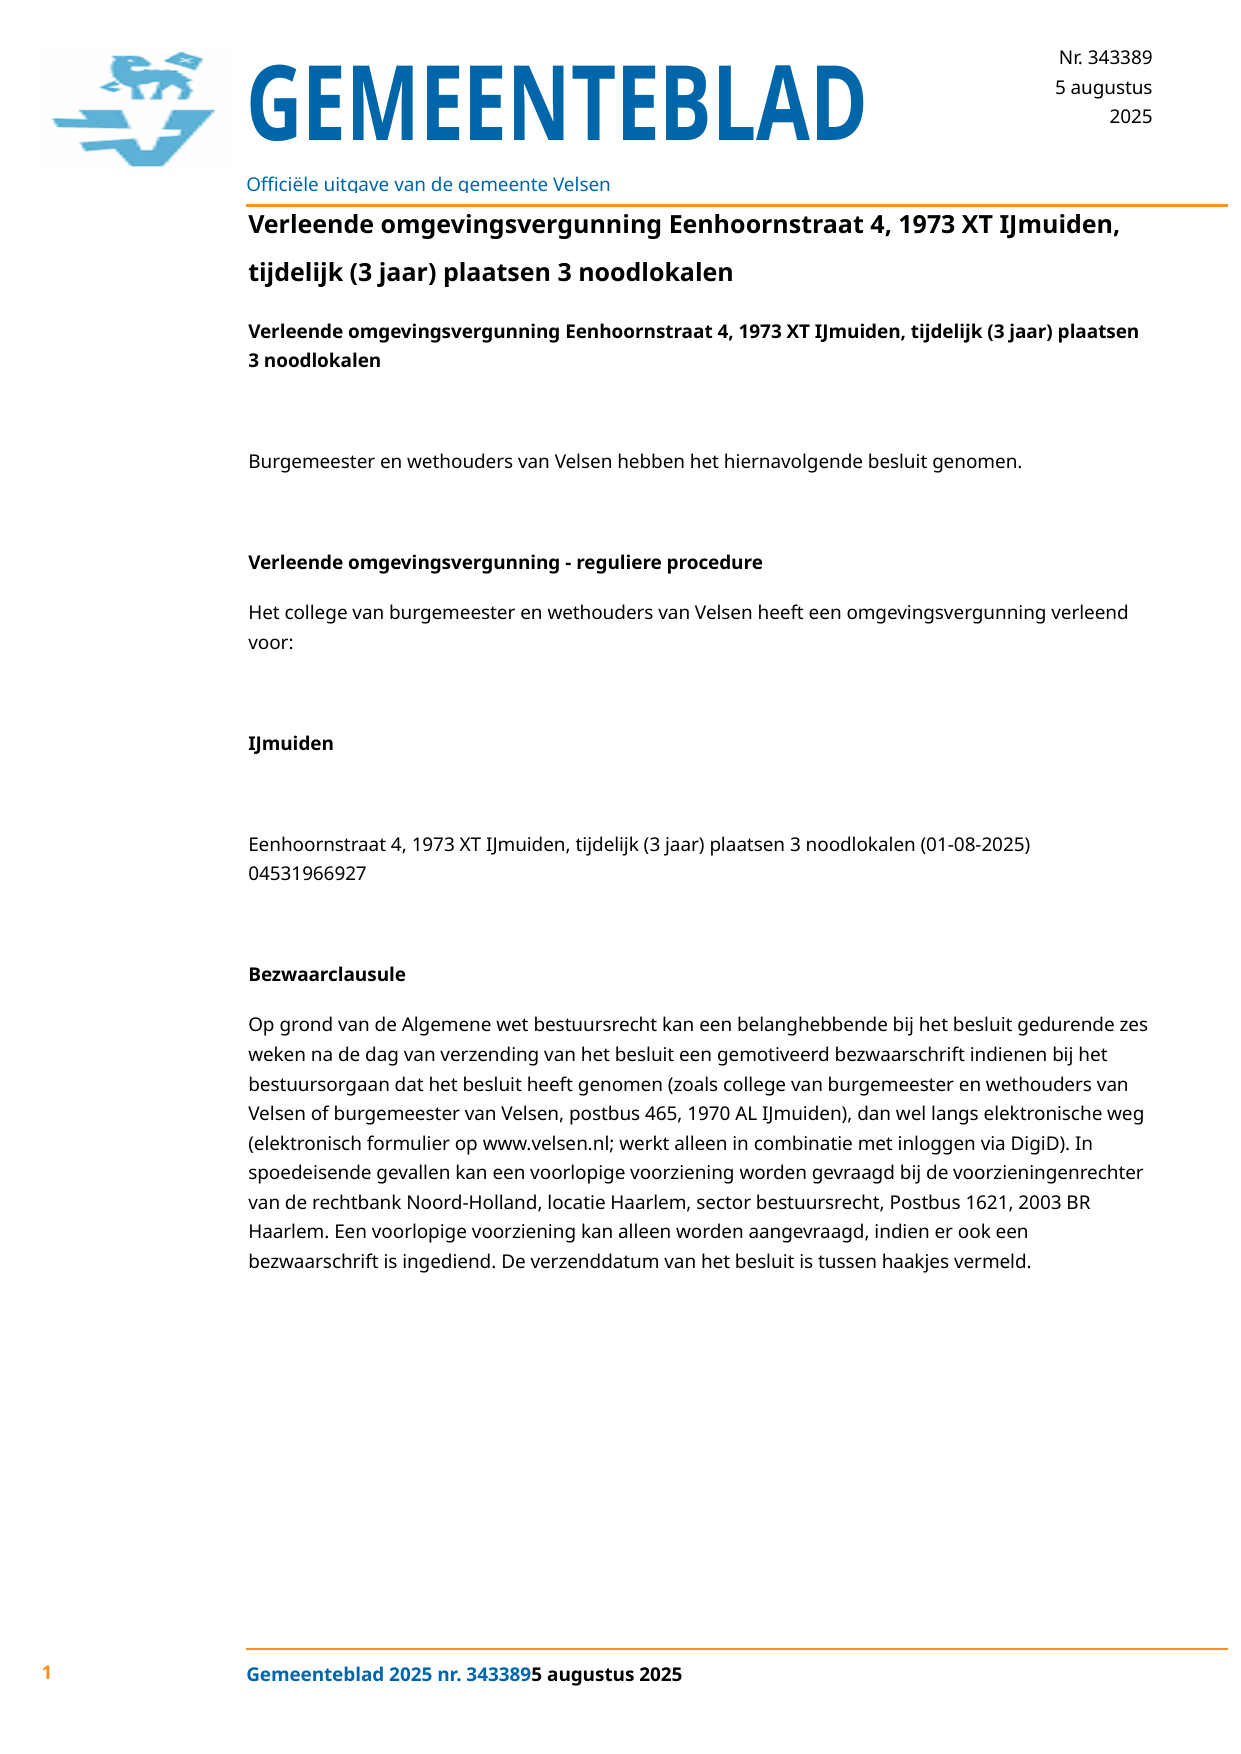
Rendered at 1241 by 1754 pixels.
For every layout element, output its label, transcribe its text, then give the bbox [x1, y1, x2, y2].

text Het college van burgemeester en wethouders van Velsen heeft een omgevingsvergunning verleend voor: [248, 599, 1152, 655]
text Burgemeester en wethouders van Velsen hebben het hiernavolgende besluit genomen. [248, 448, 1152, 474]
text Eenhoornstraat 4, 1973 XT IJmuiden, tijdelijk (3 jaar) plaatsen 3 noodlokalen (01-08-2025) 04531966927 [248, 831, 1152, 886]
text Bezwaarclausule [248, 961, 1152, 987]
text Verleende omgevingsvergunning Eenhoornstraat 4, 1973 XT IJmuiden, tijdelijk (3 jaar) plaatsen 3 noodlokalen [248, 207, 1152, 288]
text IJmuiden [248, 730, 1152, 756]
text Verleende omgevingsvergunning - reguliere procedure [248, 549, 1152, 575]
text Op grond van de Algemene wet bestuursrecht kan een belanghebbende bij het besluit gedurende zes weken na de dag van verzending van het besluit een gemotiveerd bezwaarschrift indienen bij het bestuursorgaan dat het besluit heeft genomen (zoals college van burgemeester en wethouders van Velsen of burgemeester van Velsen, postbus 465, 1970 AL IJmuiden), dan wel langs elektronische weg (elektronisch formulier op www.velsen.nl; werkt alleen in combinatie met inloggen via DigiD). In spoedeisende gevallen kan een voorlopige voorziening worden gevraagd bij de voorzieningenrechter van de rechtbank Noord-Holland, locatie Haarlem, sector bestuursrecht, Postbus 1621, 2003 BR Haarlem. Een voorlopige voorziening kan alleen worden aangevraagd, indien er ook een bezwaarschrift is ingediend. De verzenddatum van het besluit is tussen haakjes vermeld. [248, 1012, 1152, 1274]
picture [41, 47, 231, 172]
text Verleende omgevingsvergunning Eenhoornstraat 4, 1973 XT IJmuiden, tijdelijk (3 jaar) plaatsen 3 noodlokalen [248, 318, 1152, 373]
